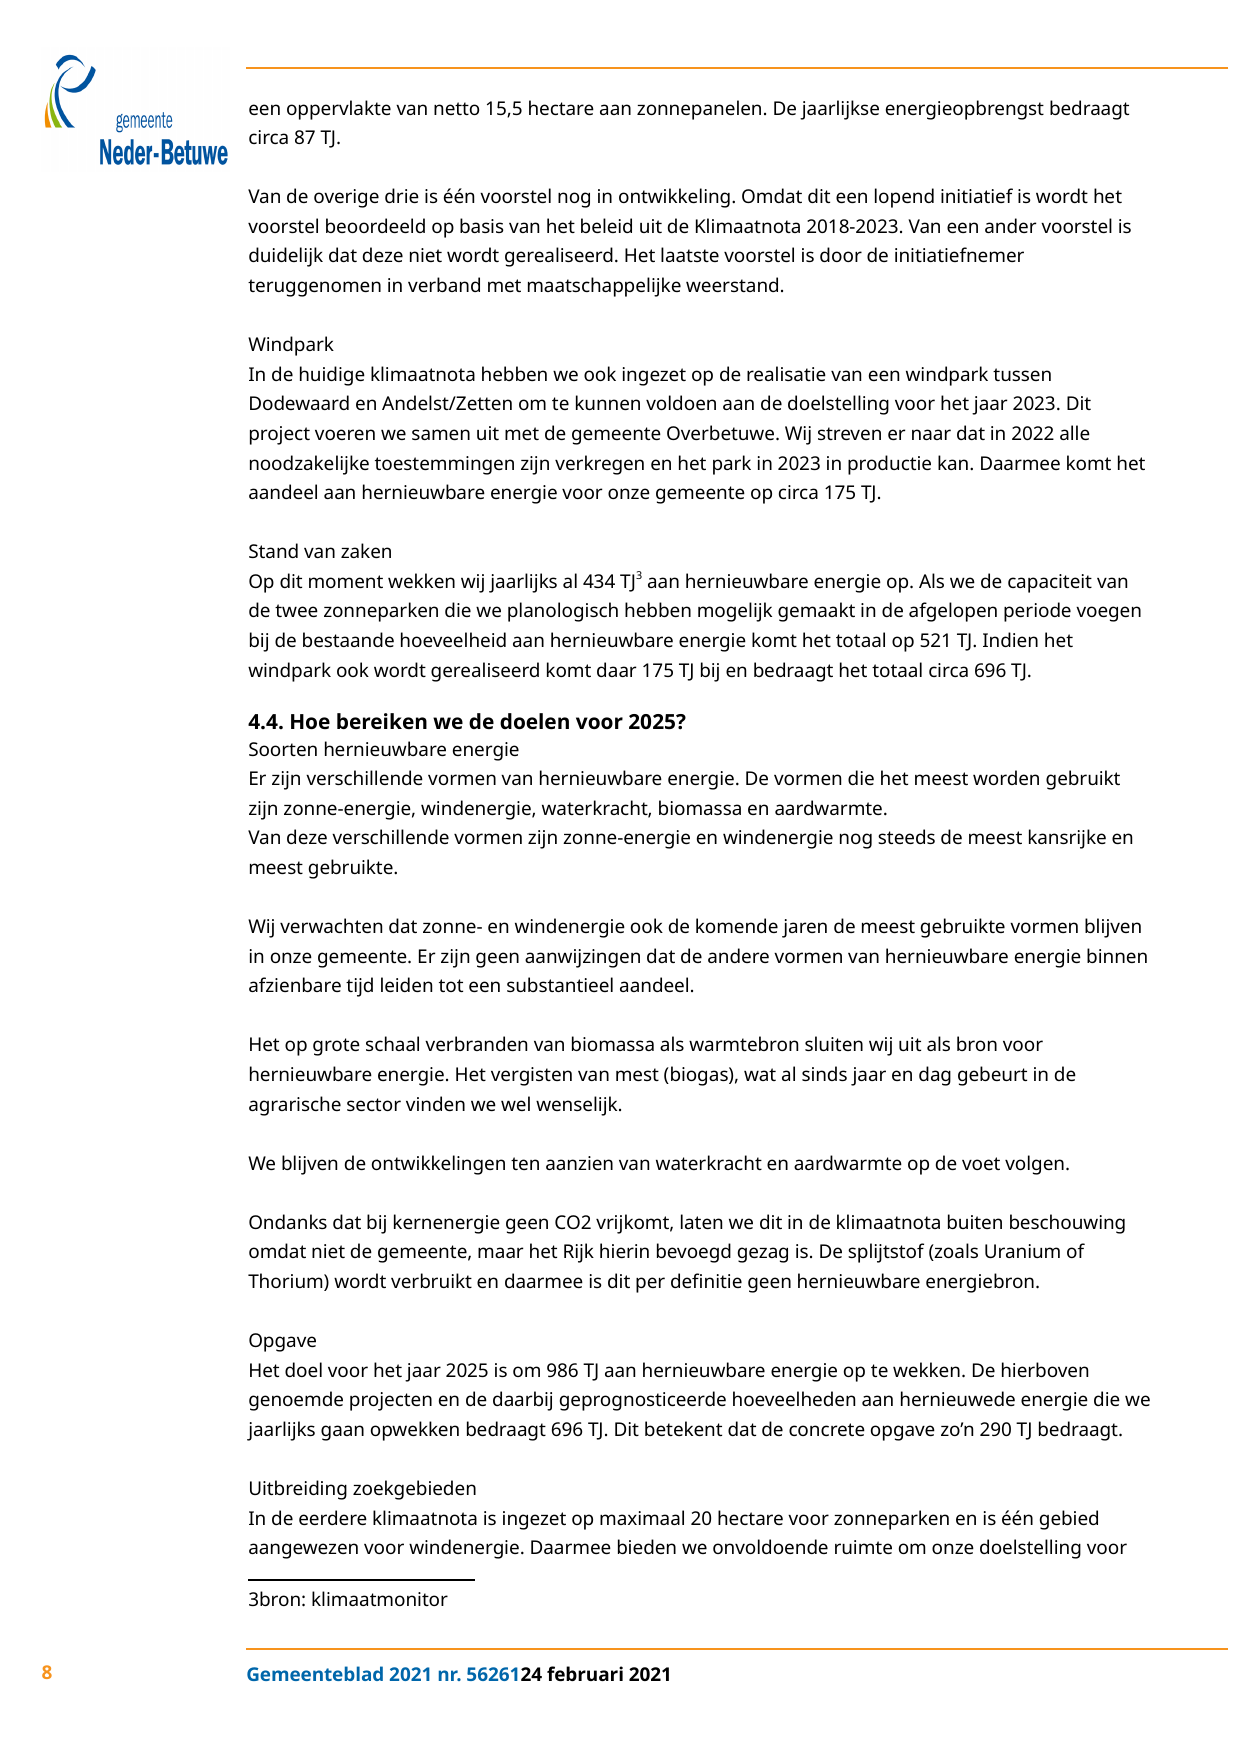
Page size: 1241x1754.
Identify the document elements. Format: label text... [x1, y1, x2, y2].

text Op dit moment wekken wij jaarlijks al 434 TJ aan hernieuwbare energie op. Als we de capaciteit van de twee zonneparken die we planologisch hebben mogelijk gemaakt in de afgelopen periode voegen bij de bestaande hoeveelheid aan hernieuwbare energie komt het totaal op 521 TJ. Indien het windpark ook wordt gerealiseerd komt daar 175 TJ bij en bedraagt het totaal circa 696 TJ. [248, 568, 1152, 683]
text 4.4. Hoe bereiken we de doelen voor 2025? [248, 707, 1152, 736]
text Er zijn verschillende vormen van hernieuwbare energie. De vormen die het meest worden gebruikt zijn zonne-energie, windenergie, waterkracht, biomassa en aardwarmte. [248, 765, 1152, 821]
text Van de overige drie is één voorstel nog in ontwikkeling. Omdat dit een lopend initiatief is wordt het voorstel beoordeeld op basis van het beleid uit de Klimaatnota 2018-2023. Van een ander voorstel is duidelijk dat deze niet wordt gerealiseerd. Het laatste voorstel is door de initiatiefnemer teruggenomen in verband met maatschappelijke weerstand. [248, 183, 1152, 298]
text bron: klimaatmonitor [248, 1586, 1152, 1612]
text Soorten hernieuwbare energie [248, 736, 1152, 761]
text Wij verwachten dat zonne- en windenergie ook de komende jaren de meest gebruikte vormen blijven in onze gemeente. Er zijn geen aanwijzingen dat de andere vormen van hernieuwbare energie binnen afzienbare tijd leiden tot een substantieel aandeel. [248, 913, 1152, 998]
text Windpark [248, 331, 1152, 357]
text Van deze verschillende vormen zijn zonne-energie en windenergie nog steeds de meest kansrijke en meest gebruikte. [248, 824, 1152, 880]
text We blijven de ontwikkelingen ten aanzien van waterkracht en aardwarmte op de voet volgen. [248, 1150, 1152, 1176]
text Ondanks dat bij kernenergie geen CO2 vrijkomt, laten we dit in de klimaatnota buiten beschouwing omdat niet de gemeente, maar het Rijk hierin bevoegd gezag is. De splijtstof (zoals Uranium of Thorium) wordt verbruikt en daarmee is dit per definitie geen hernieuwbare energiebron. [248, 1209, 1152, 1294]
picture [41, 47, 231, 172]
text Stand van zaken [248, 538, 1152, 564]
text In de eerdere klimaatnota is ingezet op maximaal 20 hectare voor zonneparken en is één gebied aangewezen voor windenergie. Daarmee bieden we onvoldoende ruimte om onze doelstelling voor [248, 1505, 1152, 1560]
text Het doel voor het jaar 2025 is om 986 TJ aan hernieuwbare energie op te wekken. De hierboven genoemde projecten en de daarbij geprognosticeerde hoeveelheden aan hernieuwede energie die we jaarlijks gaan opwekken bedraagt 696 TJ. Dit betekent dat de concrete opgave zo’n 290 TJ bedraagt. [248, 1357, 1152, 1442]
text Uitbreiding zoekgebieden [248, 1475, 1152, 1501]
text een oppervlakte van netto 15,5 hectare aan zonnepanelen. De jaarlijkse energieopbrengst bedraagt circa 87 TJ. [248, 95, 1152, 150]
text Het op grote schaal verbranden van biomassa als warmtebron sluiten wij uit als bron voor hernieuwbare energie. Het vergisten van mest (biogas), wat al sinds jaar en dag gebeurt in de agrarische sector vinden we wel wenselijk. [248, 1032, 1152, 1116]
text Opgave [248, 1327, 1152, 1353]
text In de huidige klimaatnota hebben we ook ingezet op de realisatie van een windpark tussen Dodewaard en Andelst/Zetten om te kunnen voldoen aan de doelstelling voor het jaar 2023. Dit project voeren we samen uit met de gemeente Overbetuwe. Wij streven er naar dat in 2022 alle noodzakelijke toestemmingen zijn verkregen en het park in 2023 in productie kan. Daarmee komt het aandeel aan hernieuwbare energie voor onze gemeente op circa 175 TJ. [248, 361, 1152, 505]
